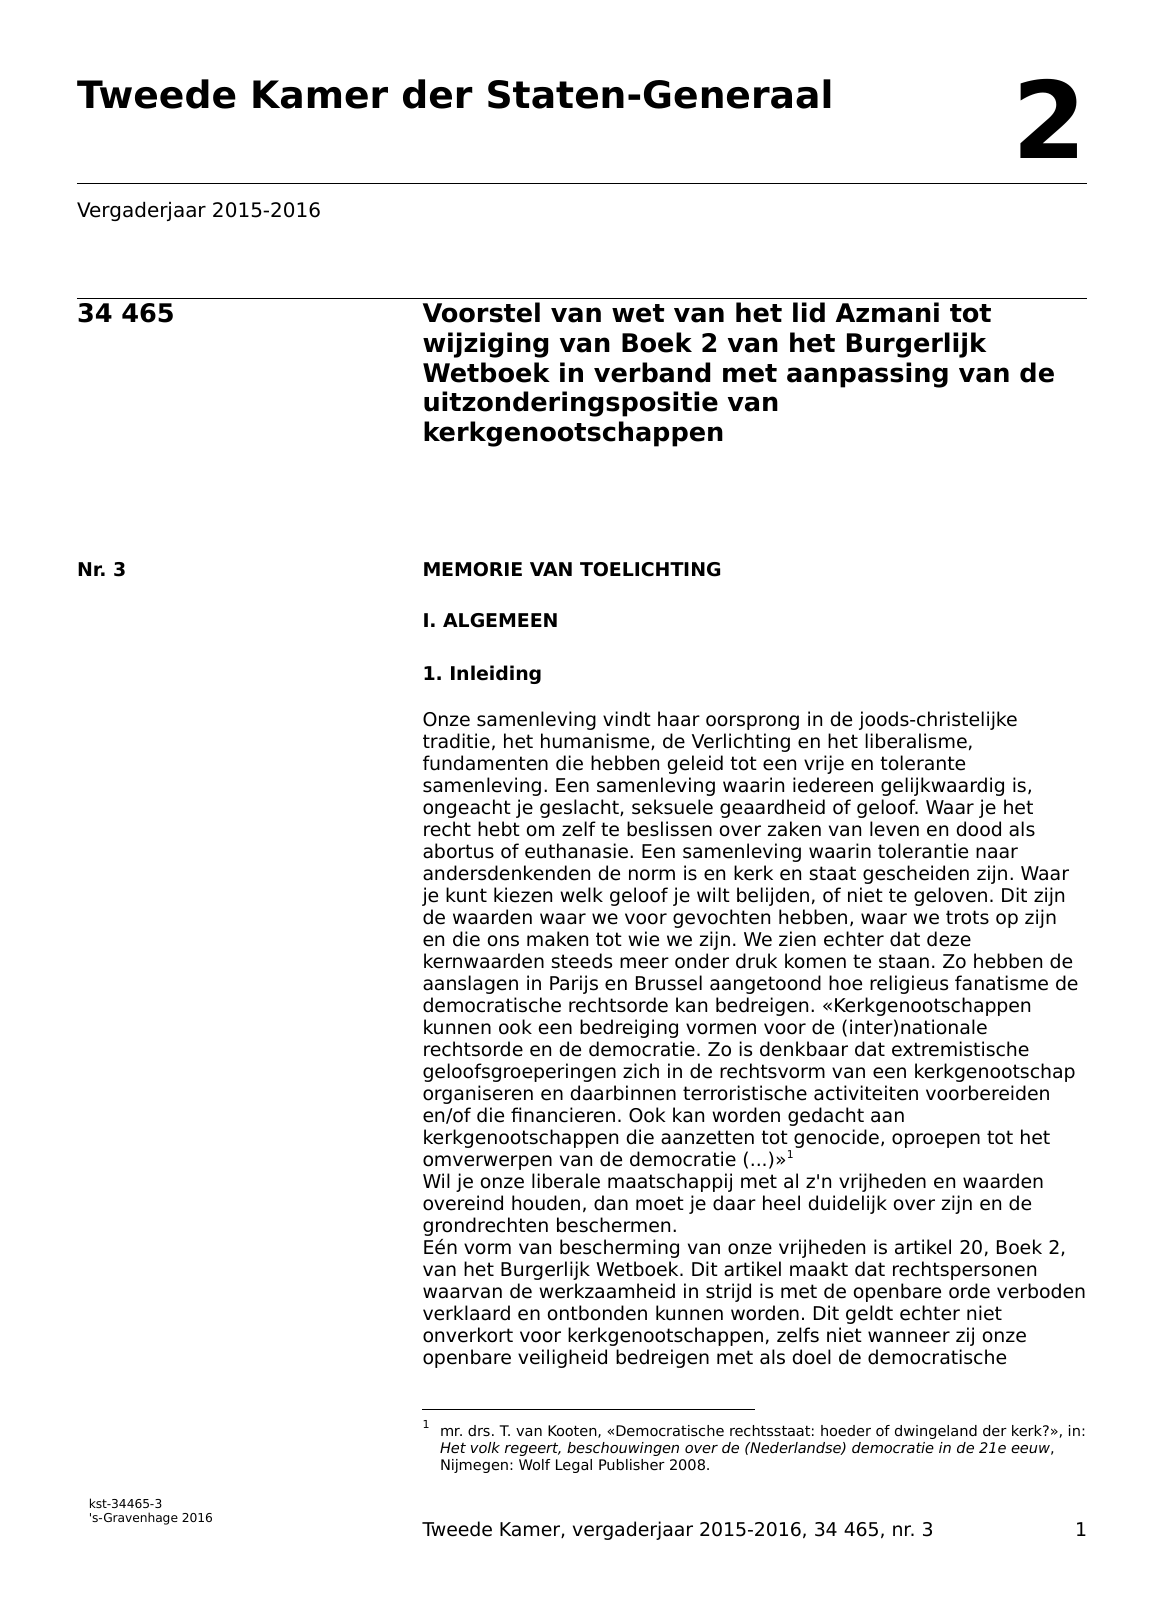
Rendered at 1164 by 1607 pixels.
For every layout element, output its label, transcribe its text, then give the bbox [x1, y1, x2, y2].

table_header 2 [886, 59, 1087, 183]
subtitle I. ALGEMEEN [422, 610, 1087, 632]
subtitle 34 465 Voorstel van wet van het lid Azmani tot wijziging van Boek 2 van het Burgerlijk Wetboek in verband met aanpassing van de uitzonderingspositie van kerkgenootschappen [77, 299, 1087, 447]
text Eén vorm van bescherming van onze vrijheden is artikel 20, Boek 2, van het Burgerlijk Wetboek. Dit artikel maakt dat rechtspersonen waarvan de werkzaamheid in strijd is met de openbare orde verboden verklaard en ontbonden kunnen worden. Dit geldt echter niet onverkort voor kerkgenootschappen, zelfs niet wanneer zij onze openbare veiligheid bedreigen met als doel de democratische [422, 1237, 1087, 1369]
subtitle 1. Inleiding [422, 662, 1087, 684]
text kst-34465-3 [88, 1497, 323, 1511]
subtitle Nr. 3 MEMORIE VAN TOELICHTING [77, 558, 1087, 580]
table_header Tweede Kamer der Staten-Generaal [77, 59, 886, 183]
text Onze samenleving vindt haar oorsprong in de joods-christelijke traditie, het humanisme, de Verlichting en het liberalisme, fundamenten die hebben geleid tot een vrije en tolerante samenleving. Een samenleving waarin iedereen gelijkwaardig is, ongeacht je geslacht, seksuele geaardheid of geloof. Waar je het recht hebt om zelf te beslissen over zaken van leven en dood als abortus of euthanasie. Een samenleving waarin tolerantie naar andersdenkenden de norm is en kerk en staat gescheiden zijn. Waar je kunt kiezen welk geloof je wilt belijden, of niet te geloven. Dit zijn de waarden waar we voor gevochten hebben, waar we trots op zijn en die ons maken tot wie we zijn. We zien echter dat deze kernwaarden steeds meer onder druk komen te staan. Zo hebben de aanslagen in Parijs en Brussel aangetoond hoe religieus fanatisme de democratische rechtsorde kan bedreigen. «Kerkgenootschappen kunnen ook een bedreiging vormen voor de (inter)nationale rechtsorde en de democratie. Zo is denkbaar dat extremistische geloofsgroeperingen zich in de rechtsvorm van een kerkgenootschap organiseren en daarbinnen terroristische activiteiten voorbereiden en/of die financieren. Ook kan worden gedacht aan kerkgenootschappen die aanzetten tot genocide, oproepen tot het omverwerpen van de democratie (...)» [422, 709, 1087, 1171]
text mr. drs. T. van Kooten, «Democratische rechtsstaat: hoeder of dwingeland der kerk?», in: Het volk regeert, beschouwingen over de (Nederlandse) democratie in de 21e eeuw, Nijmegen: Wolf Legal Publisher 2008. [422, 1418, 1087, 1474]
table_cell Vergaderjaar 2015-2016 [77, 184, 1087, 298]
text 's-Gravenhage 2016 [88, 1511, 323, 1525]
text Wil je onze liberale maatschappij met al z'n vrijheden en waarden overeind houden, dan moet je daar heel duidelijk over zijn en de grondrechten beschermen. [422, 1171, 1087, 1237]
